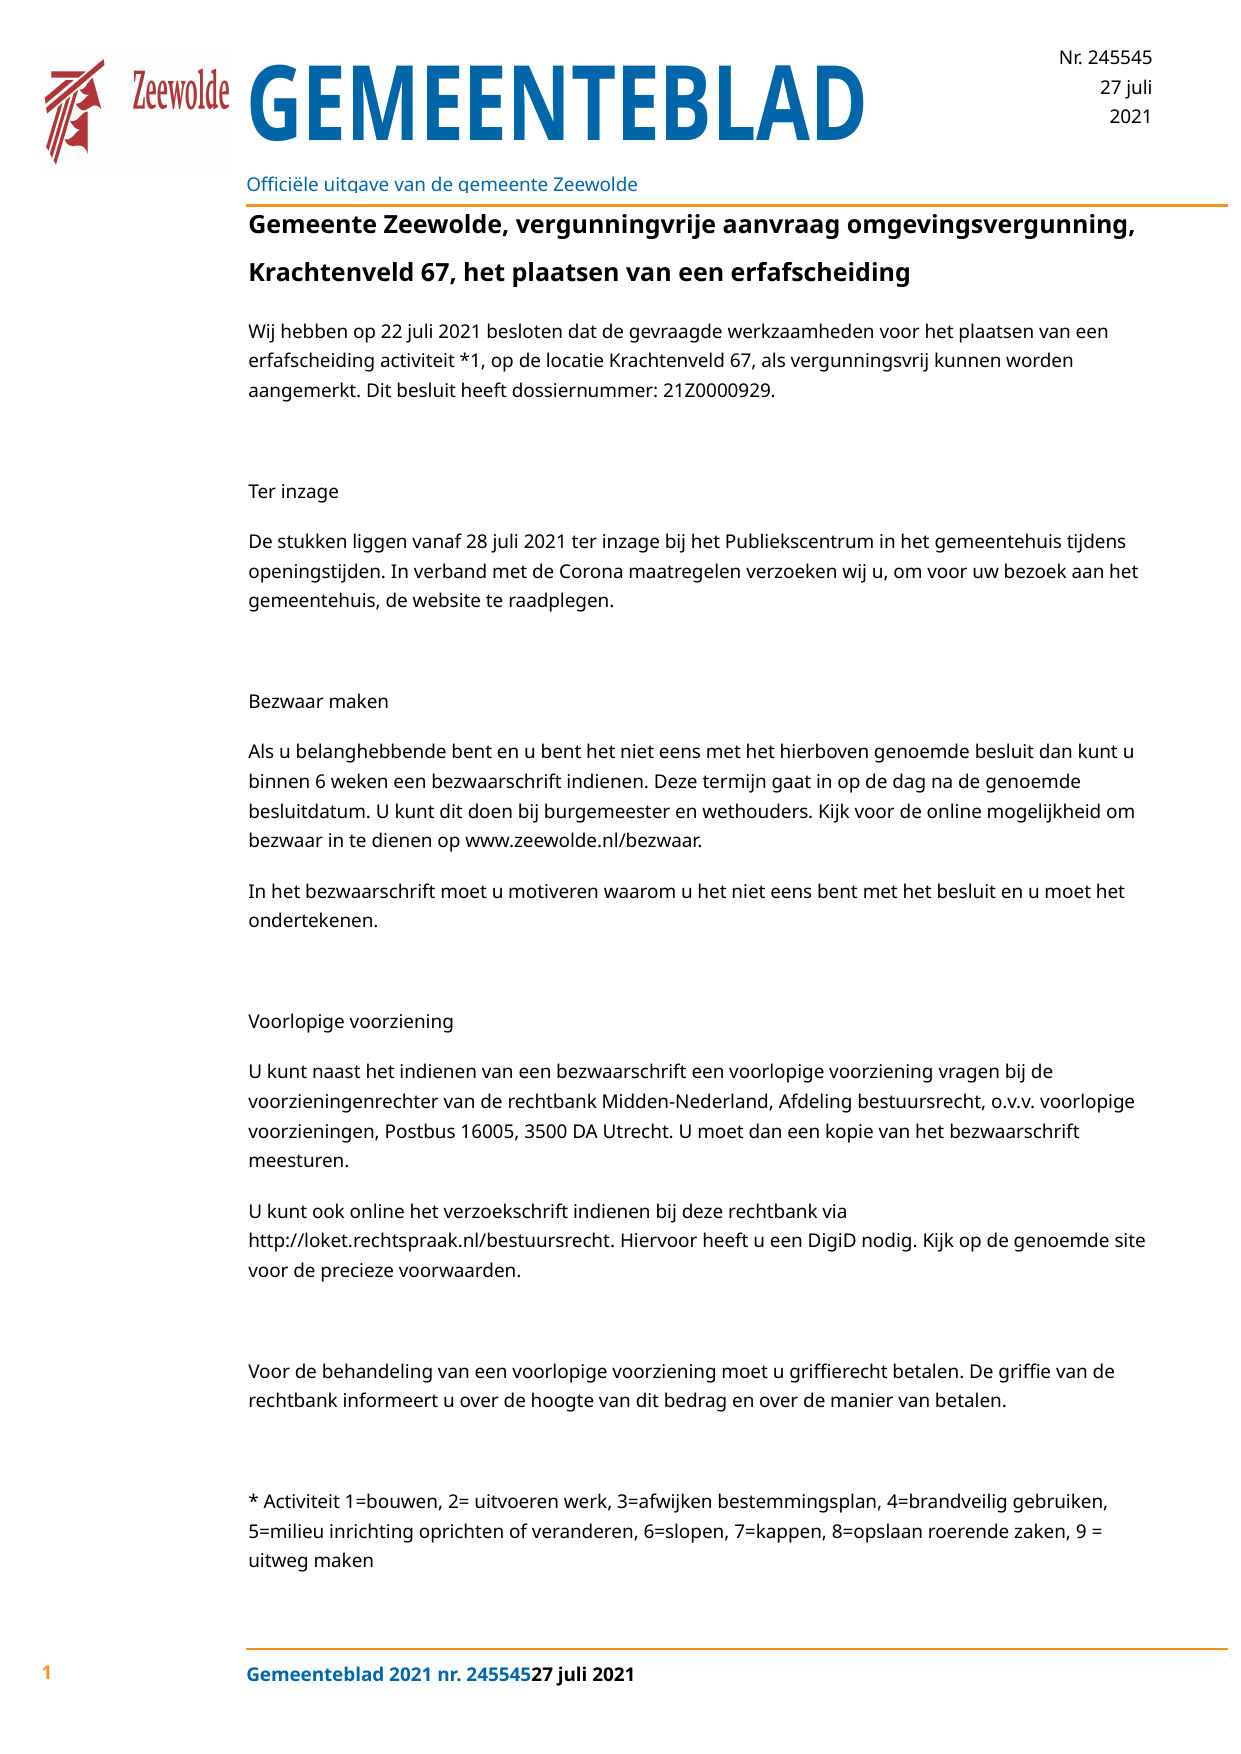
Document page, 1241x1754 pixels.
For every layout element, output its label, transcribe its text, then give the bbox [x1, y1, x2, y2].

text In het bezwaarschrift moet u motiveren waarom u het niet eens bent met het besluit en u moet het ondertekenen. [248, 878, 1152, 933]
text De stukken liggen vanaf 28 juli 2021 ter inzage bij het Publiekscentrum in het gemeentehuis tijdens openingstijden. In verband met de Corona maatregelen verzoeken wij u, om voor uw bezoek aan het gemeentehuis, de website te raadplegen. [248, 528, 1152, 613]
text Voorlopige voorziening [248, 1008, 1152, 1034]
picture [41, 47, 231, 172]
text * Activiteit 1=bouwen, 2= uitvoeren werk, 3=afwijken bestemmingsplan, 4=brandveilig gebruiken, 5=milieu inrichting oprichten of veranderen, 6=slopen, 7=kappen, 8=opslaan roerende zaken, 9 = uitweg maken [248, 1488, 1152, 1573]
text U kunt naast het indienen van een bezwaarschrift een voorlopige voorziening vragen bij de voorzieningenrechter van de rechtbank Midden-Nederland, Afdeling bestuursrecht, o.v.v. voorlopige voorzieningen, Postbus 16005, 3500 DA Utrecht. U moet dan een kopie van het bezwaarschrift meesturen. [248, 1059, 1152, 1173]
text Als u belanghebbende bent en u bent het niet eens met het hierboven genoemde besluit dan kunt u binnen 6 weken een bezwaarschrift indienen. Deze termijn gaat in op de dag na de genoemde besluitdatum. U kunt dit doen bij burgemeester en wethouders. Kijk voor de online mogelijkheid om bezwaar in te dienen op www.zeewolde.nl/bezwaar. [248, 739, 1152, 853]
text Ter inzage [248, 478, 1152, 504]
text Bezwaar maken [248, 688, 1152, 714]
text Gemeente Zeewolde, vergunningvrije aanvraag omgevingsvergunning, Krachtenveld 67, het plaatsen van een erfafscheiding [248, 207, 1152, 288]
text Voor de behandeling van een voorlopige voorziening moet u griffierecht betalen. De griffie van de rechtbank informeert u over de hoogte van dit bedrag en over de manier van betalen. [248, 1358, 1152, 1413]
text Wij hebben op 22 juli 2021 besloten dat de gevraagde werkzaamheden voor het plaatsen van een erfafscheiding activiteit *1, op de locatie Krachtenveld 67, als vergunningsvrij kunnen worden aangemerkt. Dit besluit heeft dossiernummer: 21Z0000929. [248, 318, 1152, 403]
text U kunt ook online het verzoekschrift indienen bij deze rechtbank via http://loket.rechtspraak.nl/bestuursrecht. Hiervoor heeft u een DigiD nodig. Kijk op de genoemde site voor de precieze voorwaarden. [248, 1198, 1152, 1283]
